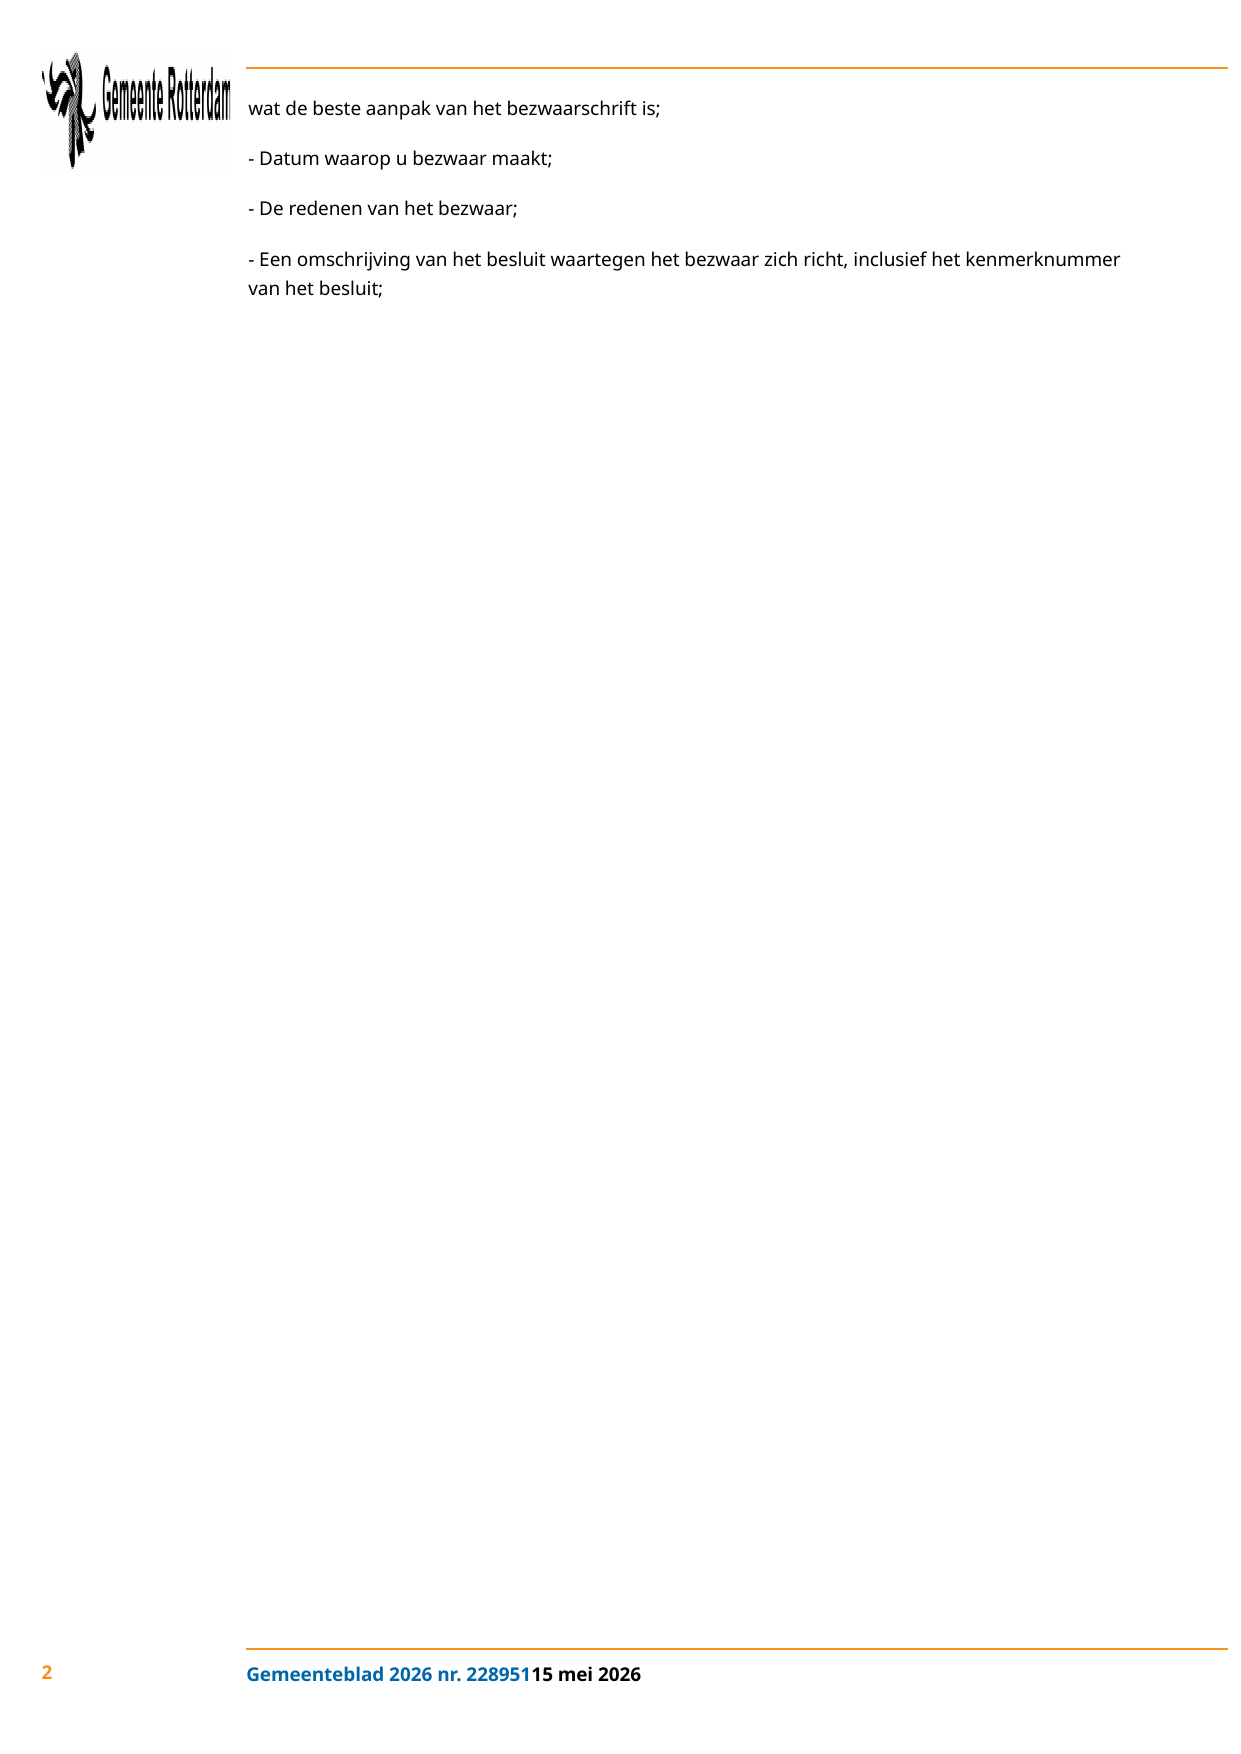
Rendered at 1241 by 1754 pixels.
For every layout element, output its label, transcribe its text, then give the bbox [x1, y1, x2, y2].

text wat de beste aanpak van het bezwaarschrift is; [248, 95, 1152, 121]
picture [41, 47, 231, 172]
text - Datum waarop u bezwaar maakt; [248, 145, 1152, 171]
text - Een omschrijving van het besluit waartegen het bezwaar zich richt, inclusief het kenmerknummer van het besluit; [248, 246, 1152, 301]
text - De redenen van het bezwaar; [248, 196, 1152, 221]
